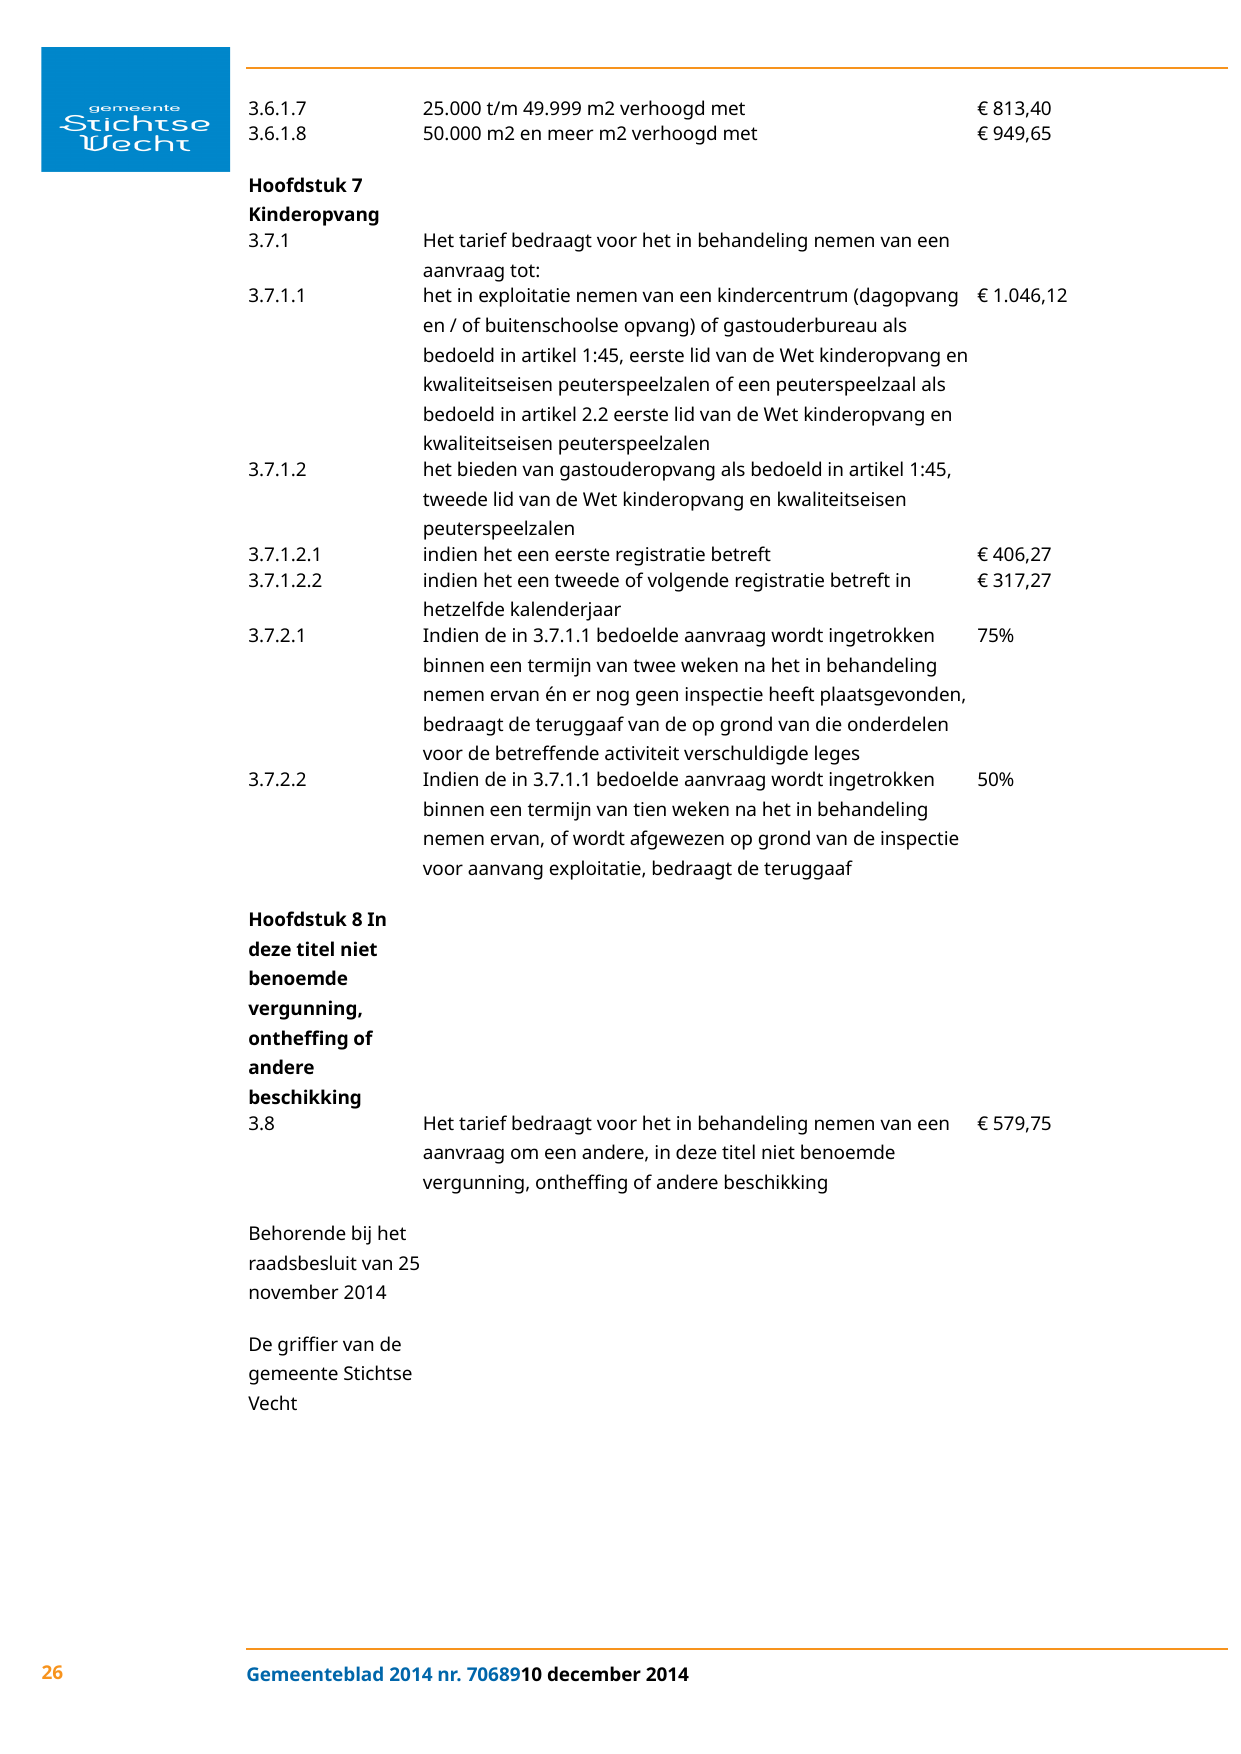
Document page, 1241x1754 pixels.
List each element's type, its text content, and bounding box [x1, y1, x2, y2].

table_cell 3.6.1.8 [248, 121, 423, 146]
table_cell [423, 172, 977, 227]
table_cell 3.8 [248, 1110, 423, 1194]
table_cell het in exploitatie nemen van een kindercentrum (dagopvang en / of buitenschoolse opvang) of gastouderbureau als bedoeld in artikel 1:45, eerste lid van de Wet kinderopvang en kwaliteitseisen peuterspeelzalen of een peuterspeelzaal als bedoeld in artikel 2.2 eerste lid van de Wet kinderopvang en kwaliteitseisen peuterspeelzalen [423, 283, 977, 456]
table_cell 3.7.1.2 [248, 456, 423, 541]
table_cell € 406,27 [977, 541, 1152, 567]
table_cell € 949,65 [977, 121, 1152, 146]
table_cell [423, 1331, 977, 1416]
table_cell 3.7.1.2.2 [248, 567, 423, 622]
table_cell [423, 881, 977, 906]
table_cell indien het een tweede of volgende registratie betreft in hetzelfde kalenderjaar [423, 567, 977, 622]
table_cell [423, 1305, 977, 1331]
table_cell € 317,27 [977, 567, 1152, 622]
table_cell [977, 227, 1152, 283]
table_cell [977, 1305, 1152, 1331]
table_cell 50.000 m2 en meer m2 verhoogd met [423, 121, 977, 146]
table_cell 50% [977, 766, 1152, 881]
table_cell Het tarief bedraagt voor het in behandeling nemen van een aanvraag tot: [423, 227, 977, 283]
table_cell Hoofdstuk 8 In deze titel niet benoemde vergunning, ontheffing of andere beschikking [248, 906, 423, 1110]
table_cell € 813,40 [977, 95, 1152, 121]
table_cell [248, 1195, 423, 1220]
table_cell Indien de in 3.7.1.1 bedoelde aanvraag wordt ingetrokken binnen een termijn van tien weken na het in behandeling nemen ervan, of wordt afgewezen op grond van de inspectie voor aanvang exploitatie, bedraagt de teruggaaf [423, 766, 977, 881]
table_cell 3.6.1.7 [248, 95, 423, 121]
table_cell 3.7.2.2 [248, 766, 423, 881]
table_cell € 1.046,12 [977, 283, 1152, 456]
table_cell 25.000 t/m 49.999 m2 verhoogd met [423, 95, 977, 121]
table_cell het bieden van gastouderopvang als bedoeld in artikel 1:45, tweede lid van de Wet kinderopvang en kwaliteitseisen peuterspeelzalen [423, 456, 977, 541]
table_cell [977, 456, 1152, 541]
table_cell [248, 146, 423, 172]
table_cell Hoofdstuk 7 Kinderopvang [248, 172, 423, 227]
table_cell [423, 146, 977, 172]
table_cell Indien de in 3.7.1.1 bedoelde aanvraag wordt ingetrokken binnen een termijn van twee weken na het in behandeling nemen ervan én er nog geen inspectie heeft plaatsgevonden, bedraagt de teruggaaf van de op grond van die onderdelen voor de betreffende activiteit verschuldigde leges [423, 622, 977, 766]
table_cell Behorende bij het raadsbesluit van 25 november 2014 [248, 1220, 423, 1305]
table_cell 3.7.1 [248, 227, 423, 283]
table_cell 3.7.1.1 [248, 283, 423, 456]
table_cell 75% [977, 622, 1152, 766]
picture [156, 136, 160, 150]
table_cell [423, 1220, 977, 1305]
table_cell [423, 906, 977, 1110]
table_cell indien het een eerste registratie betreft [423, 541, 977, 567]
table_cell [977, 1195, 1152, 1220]
table_cell [248, 881, 423, 906]
table_cell € 579,75 [977, 1110, 1152, 1194]
table_cell 3.7.2.1 [248, 622, 423, 766]
table_cell [423, 1195, 977, 1220]
table_cell De griffier van de gemeente Stichtse Vecht [248, 1331, 423, 1416]
picture [134, 116, 139, 130]
table_cell [977, 146, 1152, 172]
table_cell [248, 1305, 423, 1331]
table_cell 3.7.1.2.1 [248, 541, 423, 567]
table_cell [977, 881, 1152, 906]
table_cell Het tarief bedraagt voor het in behandeling nemen van een aanvraag om een andere, in deze titel niet benoemde vergunning, ontheffing of andere beschikking [423, 1110, 977, 1194]
